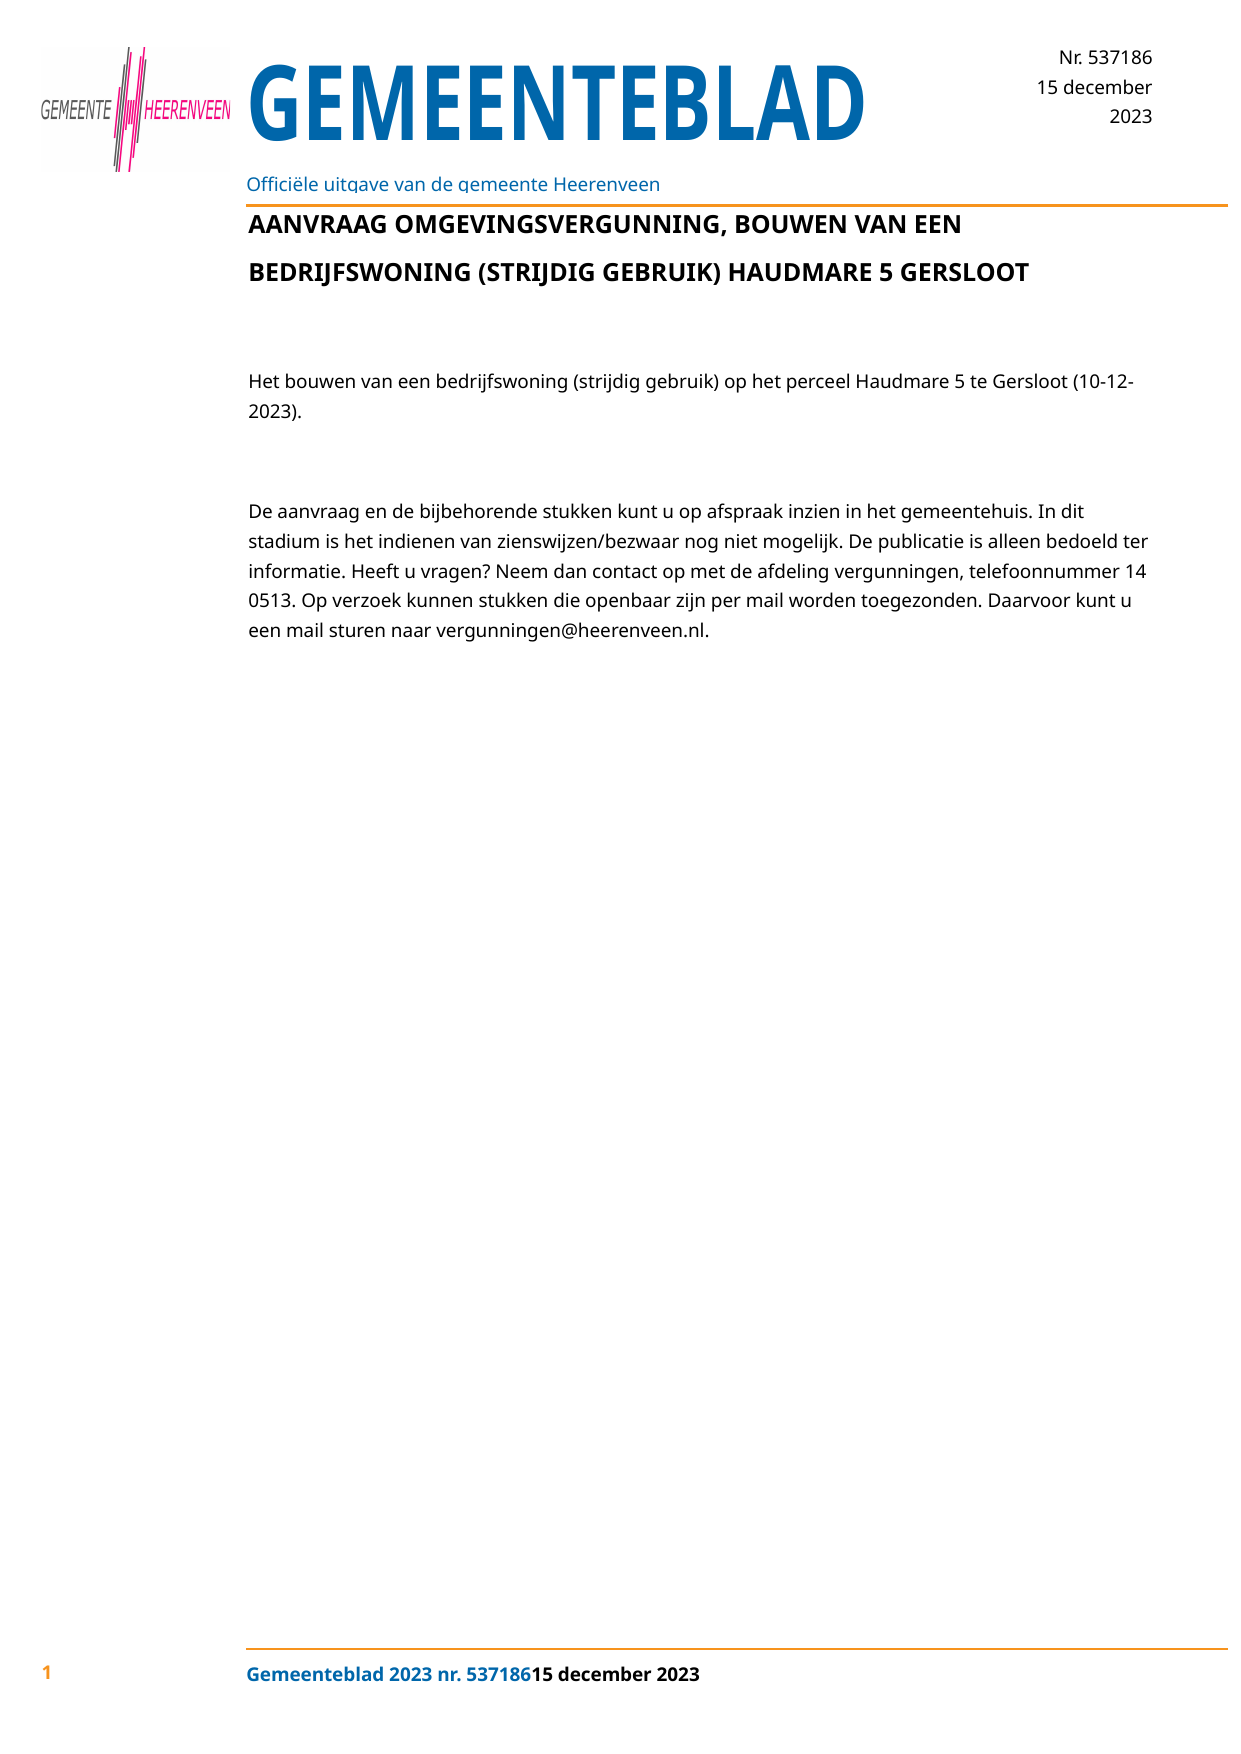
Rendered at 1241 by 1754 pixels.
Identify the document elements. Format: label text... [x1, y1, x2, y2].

picture [41, 47, 231, 172]
text Het bouwen van een bedrijfswoning (strijdig gebruik) op het perceel Haudmare 5 te Gersloot (10-12-2023). [248, 368, 1152, 424]
text AANVRAAG OMGEVINGSVERGUNNING, BOUWEN VAN EEN BEDRIJFSWONING (STRIJDIG GEBRUIK) HAUDMARE 5 GERSLOOT [248, 207, 1152, 288]
text De aanvraag en de bijbehorende stukken kunt u op afspraak inzien in het gemeentehuis. In dit stadium is het indienen van zienswijzen/bezwaar nog niet mogelijk. De publicatie is alleen bedoeld ter informatie. Heeft u vragen? Neem dan contact op met de afdeling vergunningen, telefoonnummer 14 0513. Op verzoek kunnen stukken die openbaar zijn per mail worden toegezonden. Daarvoor kunt u een mail sturen naar vergunningen@heerenveen.nl. [248, 499, 1152, 643]
